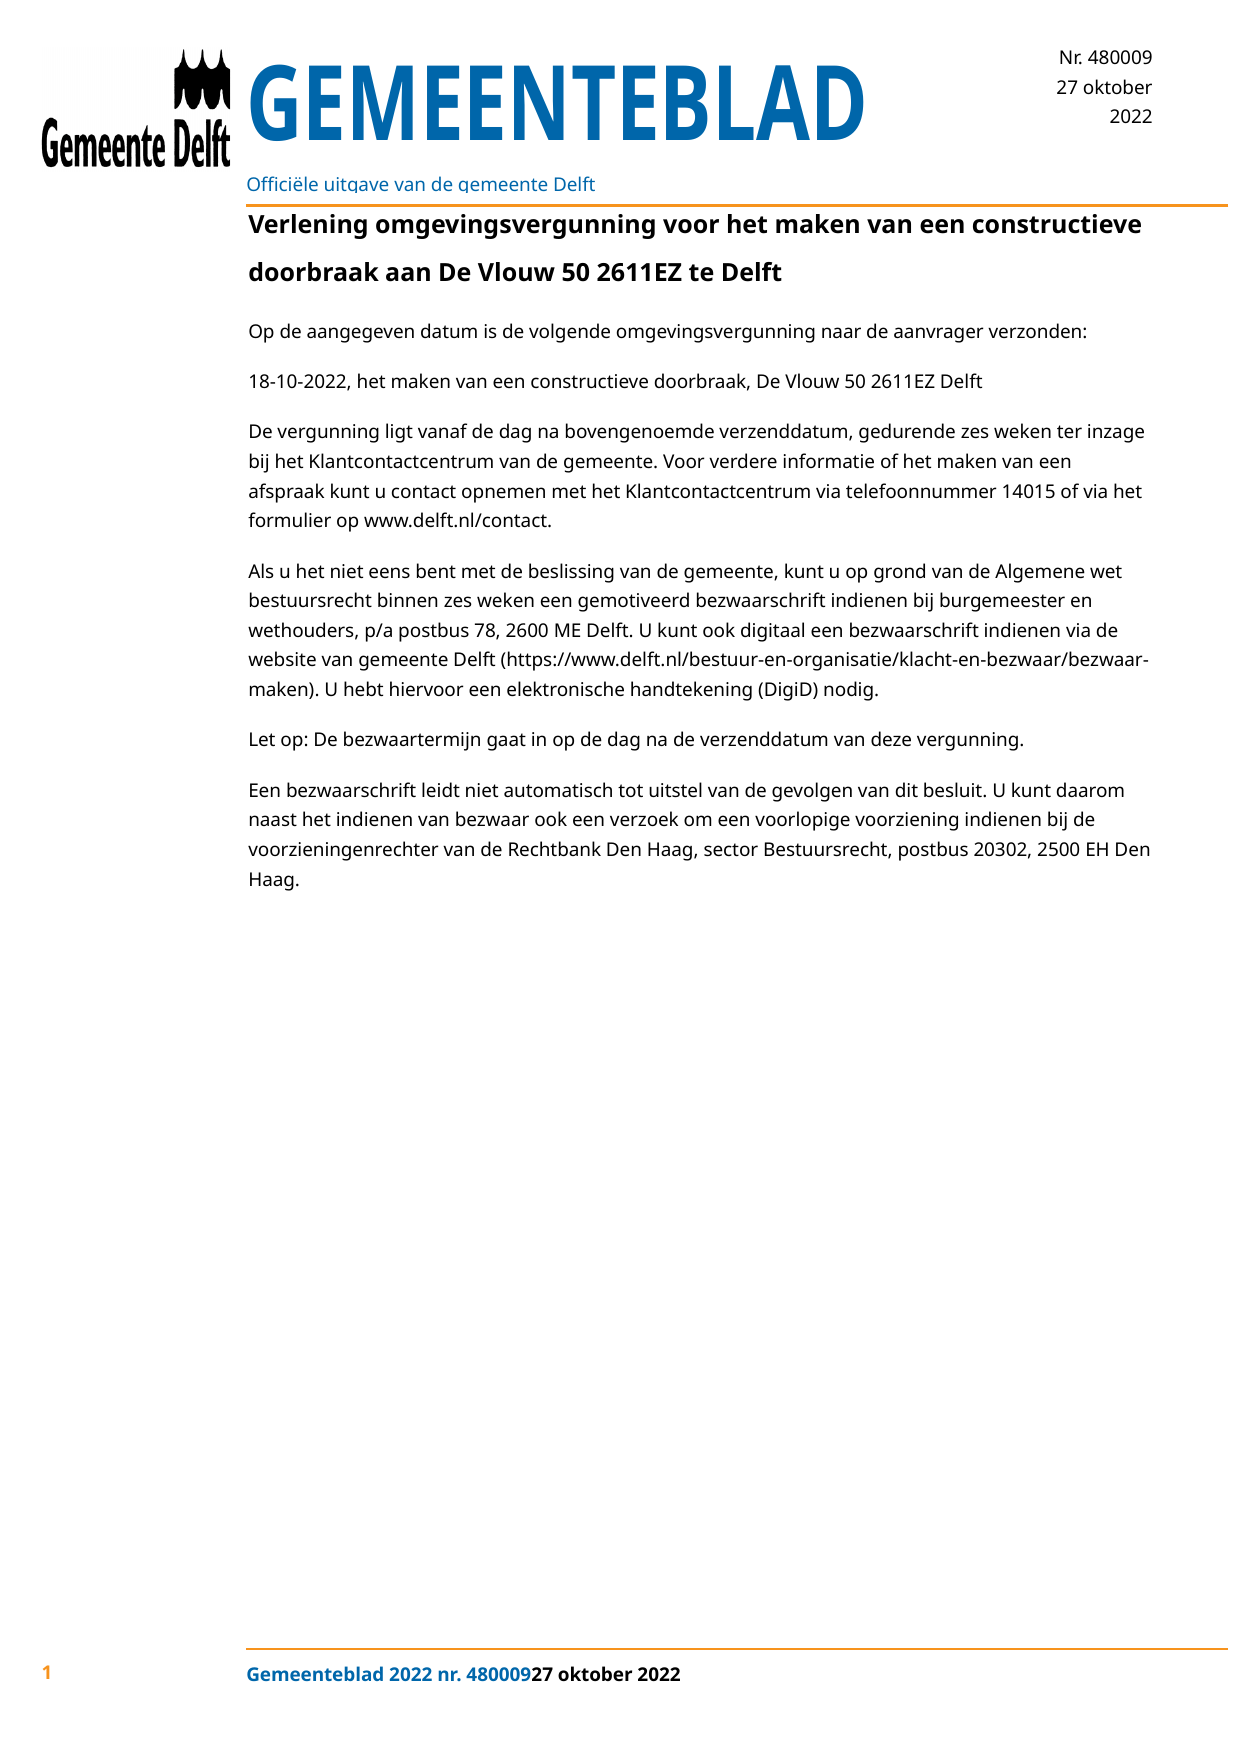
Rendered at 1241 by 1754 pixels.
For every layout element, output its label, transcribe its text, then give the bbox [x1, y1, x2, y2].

text Let op: De bezwaartermijn gaat in op de dag na de verzenddatum van deze vergunning. [248, 727, 1152, 752]
text De vergunning ligt vanaf de dag na bovengenoemde verzenddatum, gedurende zes weken ter inzage bij het Klantcontactcentrum van de gemeente. Voor verdere informatie of het maken van een afspraak kunt u contact opnemen met het Klantcontactcentrum via telefoonnummer 14015 of via het formulier op www.delft.nl/contact. [248, 419, 1152, 533]
picture [41, 47, 231, 172]
text Een bezwaarschrift leidt niet automatisch tot uitstel van de gevolgen van dit besluit. U kunt daarom naast het indienen van bezwaar ook een verzoek om een voorlopige voorziening indienen bij de voorzieningenrechter van de Rechtbank Den Haag, sector Bestuursrecht, postbus 20302, 2500 EH Den Haag. [248, 777, 1152, 892]
text Als u het niet eens bent met de beslissing van de gemeente, kunt u op grond van de Algemene wet bestuursrecht binnen zes weken een gemotiveerd bezwaarschrift indienen bij burgemeester en wethouders, p/a postbus 78, 2600 ME Delft. U kunt ook digitaal een bezwaarschrift indienen via de website van gemeente Delft (https://www.delft.nl/bestuur-en-organisatie/klacht-en-bezwaar/bezwaar-maken). U hebt hiervoor een elektronische handtekening (DigiD) nodig. [248, 558, 1152, 702]
text Verlening omgevingsvergunning voor het maken van een constructieve doorbraak aan De Vlouw 50 2611EZ te Delft [248, 207, 1152, 288]
text Op de aangegeven datum is de volgende omgevingsvergunning naar de aanvrager verzonden: [248, 318, 1152, 344]
text 18-10-2022, het maken van een constructieve doorbraak, De Vlouw 50 2611EZ Delft [248, 368, 1152, 394]
